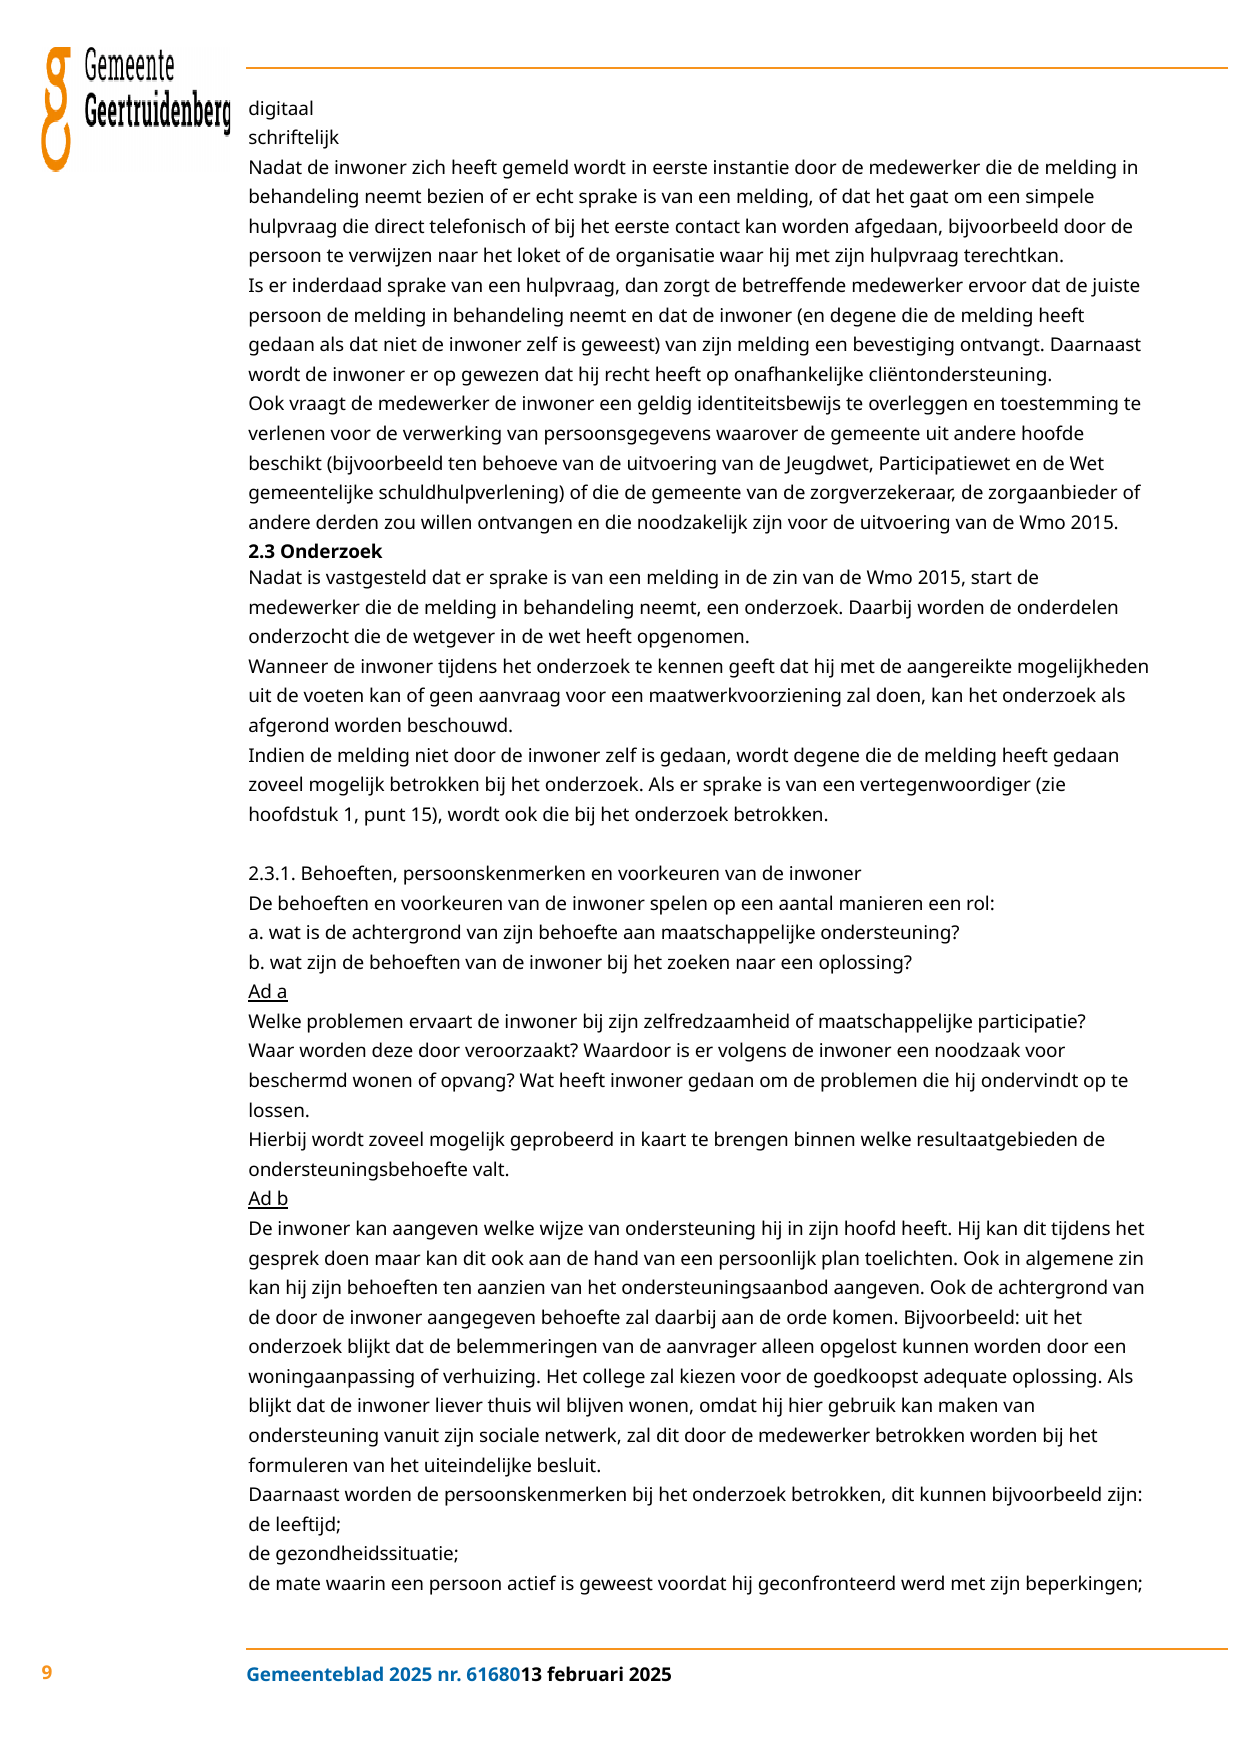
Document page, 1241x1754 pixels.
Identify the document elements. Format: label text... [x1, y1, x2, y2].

text b. wat zijn de behoeften van de inwoner bij het zoeken naar een oplossing? [248, 949, 1152, 974]
text Ook vraagt de medewerker de inwoner een geldig identiteitsbewijs te overleggen en toestemming te verlenen voor de verwerking van persoonsgegevens waarover de gemeente uit andere hoofde beschikt (bijvoorbeeld ten behoeve van de uitvoering van de Jeugdwet, Participatiewet en de Wet gemeentelijke schuldhulpverlening) of die de gemeente van de zorgverzekeraar, de zorgaanbieder of andere derden zou willen ontvangen en die noodzakelijk zijn voor de uitvoering van de Wmo 2015. [248, 391, 1152, 535]
text Nadat is vastgesteld dat er sprake is van een melding in de zin van de Wmo 2015, start de medewerker die de melding in behandeling neemt, een onderzoek. Daarbij worden de onderdelen onderzocht die de wetgever in de wet heeft opgenomen. [248, 564, 1152, 649]
text Wanneer de inwoner tijdens het onderzoek te kennen geeft dat hij met de aangereikte mogelijkheden uit de voeten kan of geen aanvraag voor een maatwerkvoorziening zal doen, kan het onderzoek als afgerond worden beschouwd. [248, 653, 1152, 738]
text Ad a [248, 978, 1152, 1004]
text de leeftijd; [248, 1511, 1152, 1537]
text de mate waarin een persoon actief is geweest voordat hij geconfronteerd werd met zijn beperkingen; [248, 1570, 1152, 1596]
text De inwoner kan aangeven welke wijze van ondersteuning hij in zijn hoofd heeft. Hij kan dit tijdens het gesprek doen maar kan dit ook aan de hand van een persoonlijk plan toelichten. Ook in algemene zin kan hij zijn behoeften ten aanzien van het ondersteuningsaanbod aangeven. Ook de achtergrond van de door de inwoner aangegeven behoefte zal daarbij aan de orde komen. Bijvoorbeeld: uit het onderzoek blijkt dat de belemmeringen van de aanvrager alleen opgelost kunnen worden door een woningaanpassing of verhuizing. Het college zal kiezen voor de goedkoopst adequate oplossing. Als blijkt dat de inwoner liever thuis wil blijven wonen, omdat hij hier gebruik kan maken van ondersteuning vanuit zijn sociale netwerk, zal dit door de medewerker betrokken worden bij het formuleren van het uiteindelijke besluit. [248, 1215, 1152, 1477]
text De behoeften en voorkeuren van de inwoner spelen op een aantal manieren een rol: [248, 890, 1152, 915]
text Ad b [248, 1186, 1152, 1211]
text de gezondheidssituatie; [248, 1541, 1152, 1566]
text Daarnaast worden de persoonskenmerken bij het onderzoek betrokken, dit kunnen bijvoorbeeld zijn: [248, 1481, 1152, 1507]
text Waar worden deze door veroorzaakt? Waardoor is er volgens de inwoner een noodzaak voor beschermd wonen of opvang? Wat heeft inwoner gedaan om de problemen die hij ondervindt op te lossen. [248, 1038, 1152, 1122]
text Hierbij wordt zoveel mogelijk geprobeerd in kaart te brengen binnen welke resultaatgebieden de ondersteuningsbehoefte valt. [248, 1126, 1152, 1182]
text 2.3 Onderzoek [248, 538, 1152, 564]
text Nadat de inwoner zich heeft gemeld wordt in eerste instantie door de medewerker die de melding in behandeling neemt bezien of er echt sprake is van een melding, of dat het gaat om een simpele hulpvraag die direct telefonisch of bij het eerste contact kan worden afgedaan, bijvoorbeeld door de persoon te verwijzen naar het loket of de organisatie waar hij met zijn hulpvraag terechtkan. [248, 154, 1152, 268]
text schriftelijk [248, 124, 1152, 150]
text Welke problemen ervaart de inwoner bij zijn zelfredzaamheid of maatschappelijke participatie? [248, 1008, 1152, 1034]
text digitaal [248, 95, 1152, 121]
picture [41, 47, 231, 172]
text Indien de melding niet door de inwoner zelf is gedaan, wordt degene die de melding heeft gedaan zoveel mogelijk betrokken bij het onderzoek. Als er sprake is van een vertegenwoordiger (zie hoofdstuk 1, punt 15), wordt ook die bij het onderzoek betrokken. [248, 742, 1152, 827]
text a. wat is de achtergrond van zijn behoefte aan maatschappelijke ondersteuning? [248, 919, 1152, 945]
text 2.3.1. Behoeften, persoonskenmerken en voorkeuren van de inwoner [248, 860, 1152, 886]
text Is er inderdaad sprake van een hulpvraag, dan zorgt de betreffende medewerker ervoor dat de juiste persoon de melding in behandeling neemt en dat de inwoner (en degene die de melding heeft gedaan als dat niet de inwoner zelf is geweest) van zijn melding een bevestiging ontvangt. Daarnaast wordt de inwoner er op gewezen dat hij recht heeft op onafhankelijke cliëntondersteuning. [248, 272, 1152, 387]
